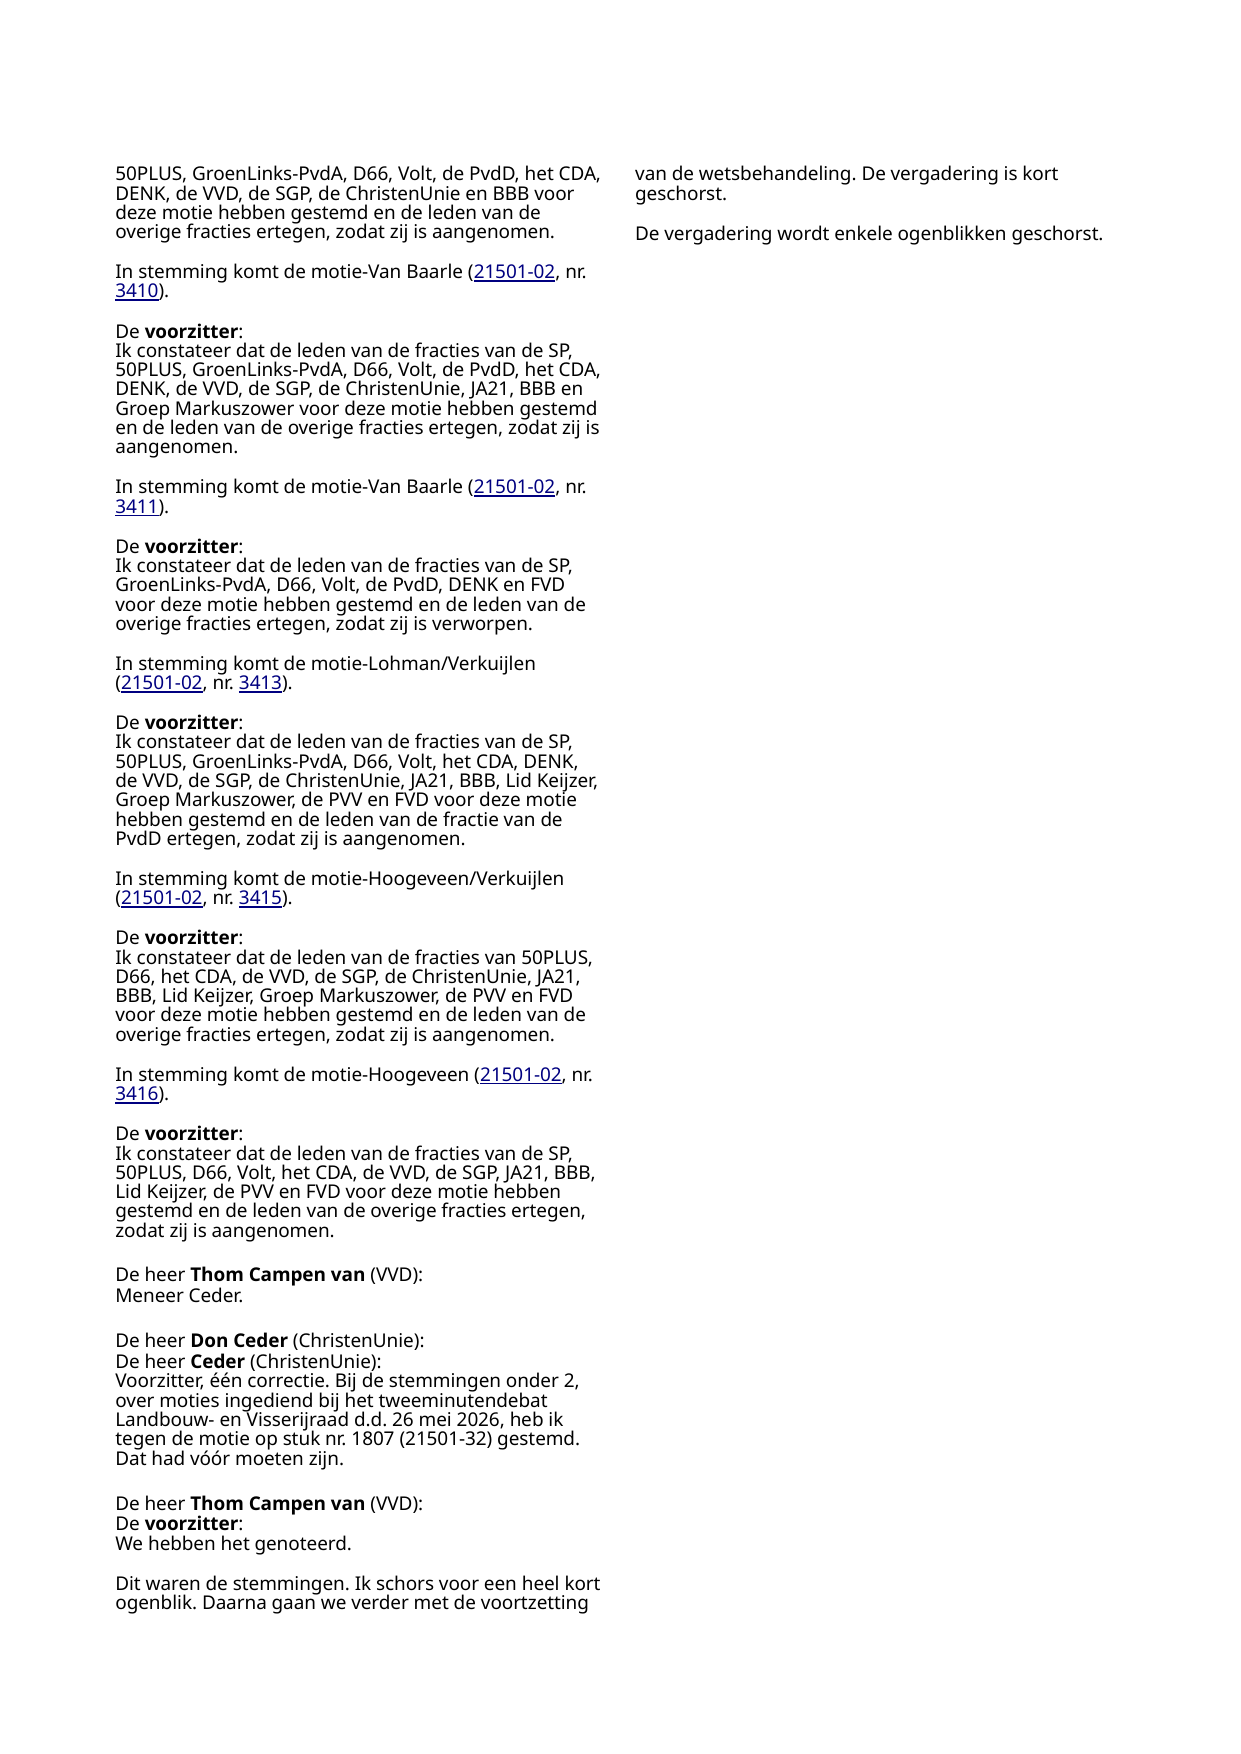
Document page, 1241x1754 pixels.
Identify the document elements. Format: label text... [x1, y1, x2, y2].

text van de wetsbehandeling. De vergadering is kort geschorst. [635, 165, 1125, 204]
text De voorzitter: [115, 1515, 605, 1535]
text Ik constateer dat de leden van de fracties van de SP, 50PLUS, GroenLinks-PvdA, D66, Volt, het CDA, DENK, de VVD, de SGP, de ChristenUnie, JA21, BBB, Lid Keijzer, Groep Markuszower, de PVV en FVD voor deze motie hebben gestemd en de leden van de fractie van de PvdD ertegen, zodat zij is aangenomen. [115, 733, 605, 849]
text In stemming komt de motie-Van Baarle (21501-02, nr. 3411). [115, 478, 605, 517]
text We hebben het genoteerd. [115, 1535, 605, 1554]
text In stemming komt de motie-Hoogeveen (21501-02, nr. 3416). [115, 1066, 605, 1104]
text De voorzitter: [115, 323, 605, 342]
text Dit waren de stemmingen. Ik schors voor een heel kort ogenblik. Daarna gaan we verder met de voortzetting [115, 1575, 605, 1613]
text De vergadering wordt enkele ogenblikken geschorst. [635, 225, 1125, 244]
text De heer Ceder (ChristenUnie): [115, 1353, 605, 1372]
text In stemming komt de motie-Hoogeveen/Verkuijlen (21501-02, nr. 3415). [115, 870, 605, 908]
text In stemming komt de motie-Van Baarle (21501-02, nr. 3410). [115, 263, 605, 302]
text De voorzitter: [115, 538, 605, 557]
text De voorzitter: [115, 929, 605, 949]
text In stemming komt de motie-Lohman/Verkuijlen (21501-02, nr. 3413). [115, 655, 605, 693]
text Ik constateer dat de leden van de fracties van de SP, 50PLUS, GroenLinks-PvdA, D66, Volt, de PvdD, het CDA, DENK, de VVD, de SGP, de ChristenUnie, JA21, BBB en Groep Markuszower voor deze motie hebben gestemd en de leden van de overige fracties ertegen, zodat zij is aangenomen. [115, 342, 605, 457]
text Ik constateer dat de leden van de fracties van 50PLUS, D66, het CDA, de VVD, de SGP, de ChristenUnie, JA21, BBB, Lid Keijzer, Groep Markuszower, de PVV en FVD voor deze motie hebben gestemd en de leden van de overige fracties ertegen, zodat zij is aangenomen. [115, 949, 605, 1045]
text De heer Thom Campen van (VVD): [115, 1262, 605, 1287]
text 50PLUS, GroenLinks-PvdA, D66, Volt, de PvdD, het CDA, DENK, de VVD, de SGP, de ChristenUnie en BBB voor deze motie hebben gestemd en de leden van de overige fracties ertegen, zodat zij is aangenomen. [115, 165, 605, 242]
text De voorzitter: [115, 1125, 605, 1144]
text De heer Thom Campen van (VVD): [115, 1490, 605, 1515]
text Meneer Ceder. [115, 1287, 605, 1307]
text Ik constateer dat de leden van de fracties van de SP, GroenLinks-PvdA, D66, Volt, de PvdD, DENK en FVD voor deze motie hebben gestemd en de leden van de overige fracties ertegen, zodat zij is verworpen. [115, 557, 605, 634]
text De voorzitter: [115, 714, 605, 733]
text Voorzitter, één correctie. Bij de stemmingen onder 2, over moties ingediend bij het tweeminutendebat Landbouw- en Visserijraad d.d. 26 mei 2026, heb ik tegen de motie op stuk nr. 1807 (21501-32) gestemd. Dat had vóór moeten zijn. [115, 1372, 605, 1469]
text De heer Don Ceder (ChristenUnie): [115, 1327, 605, 1353]
text Ik constateer dat de leden van de fracties van de SP, 50PLUS, D66, Volt, het CDA, de VVD, de SGP, JA21, BBB, Lid Keijzer, de PVV en FVD voor deze motie hebben gestemd en de leden van de overige fracties ertegen, zodat zij is aangenomen. [115, 1144, 605, 1241]
